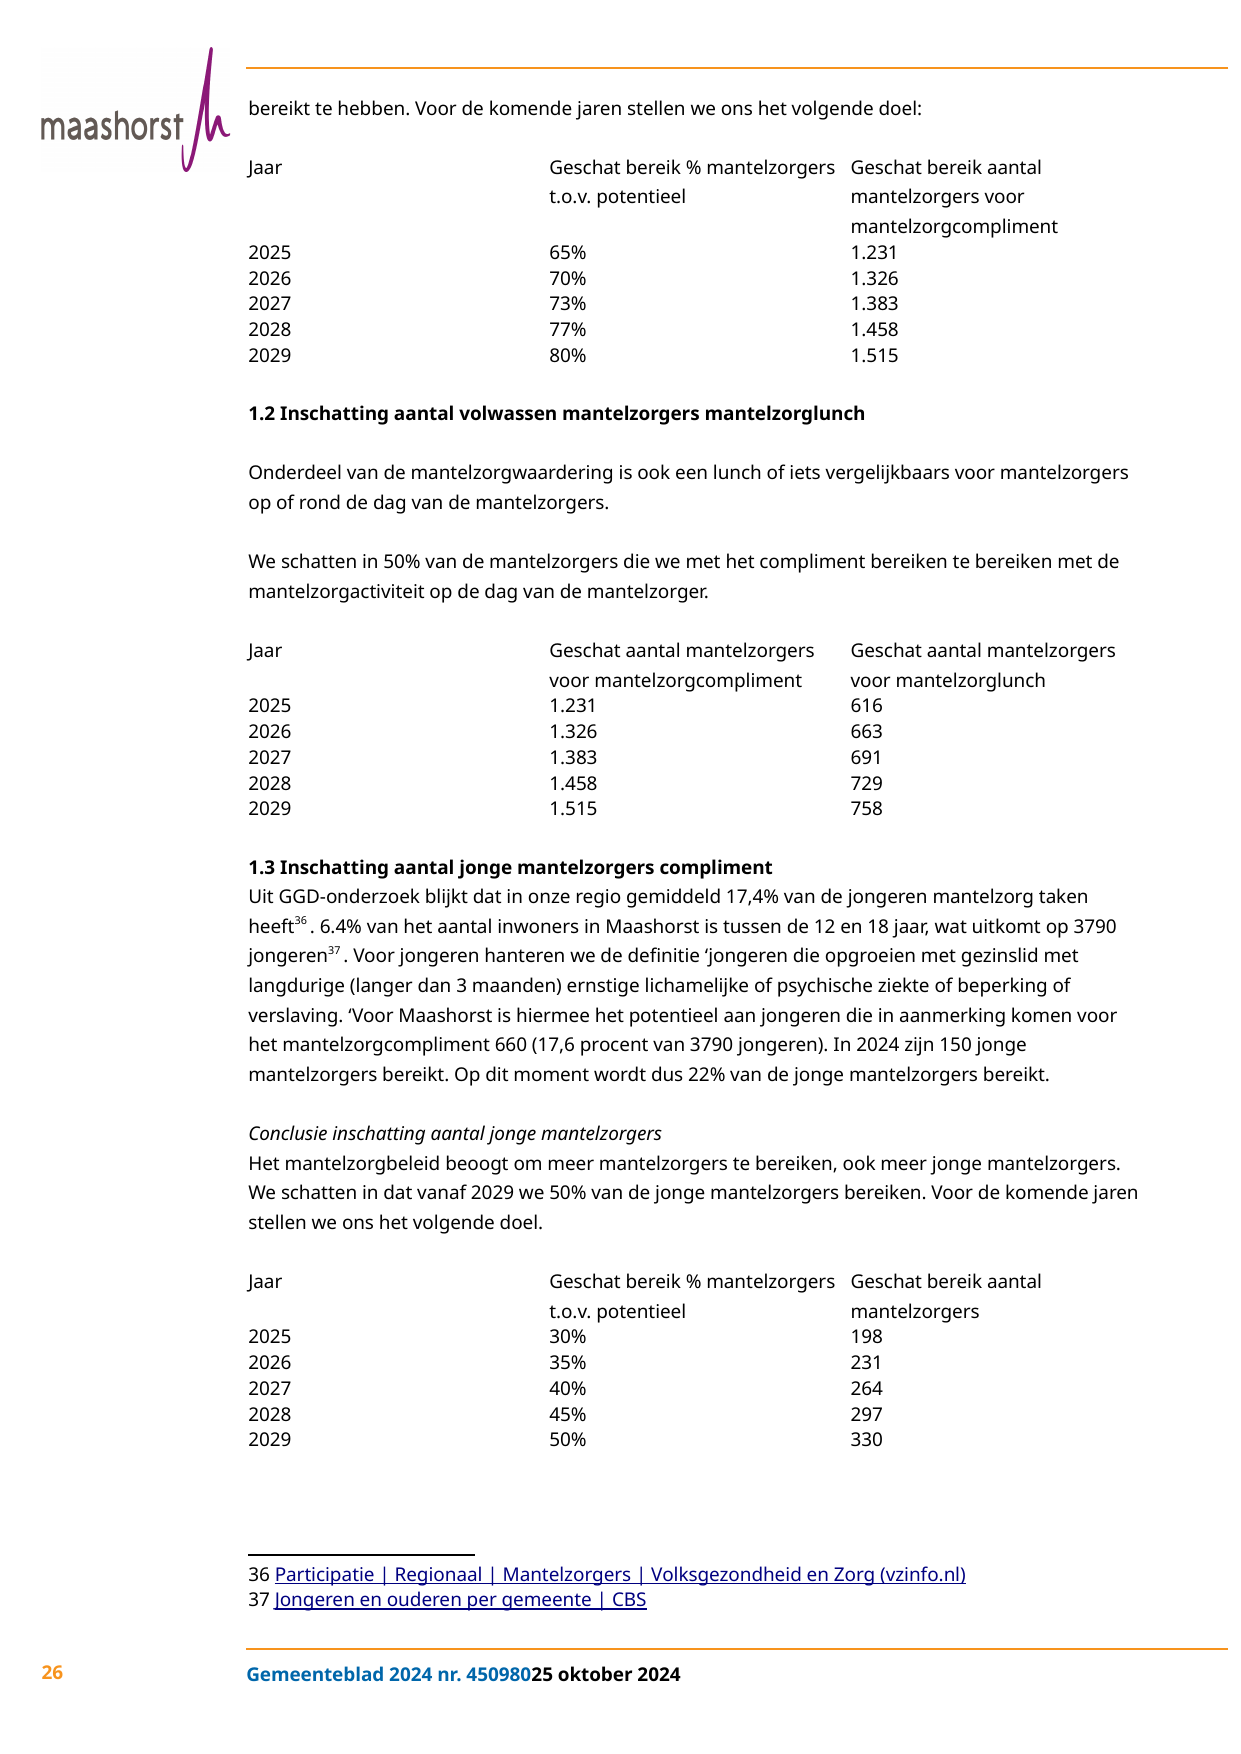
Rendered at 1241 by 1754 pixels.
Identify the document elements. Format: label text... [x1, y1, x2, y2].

table_cell 70% [549, 265, 850, 290]
table_cell 1.383 [850, 290, 1152, 316]
table_cell 729 [850, 770, 1152, 795]
table_cell 2028 [248, 1401, 549, 1426]
table_cell 40% [549, 1375, 850, 1401]
text We schatten in 50% van de mantelzorgers die we met het compliment bereiken te bereiken met de mantelzorgactiviteit op de dag van de mantelzorger. [248, 548, 1152, 604]
table_cell 616 [850, 693, 1152, 718]
table_header Geschat aantal mantelzorgers voor mantelzorglunch [850, 637, 1152, 692]
table_cell 65% [549, 239, 850, 265]
text Uit GGD-onderzoek blijkt dat in onze regio gemiddeld 17,4% van de jongeren mantelzorg taken heeft. 6.4% van het aantal inwoners in Maashorst is tussen de 12 en 18 jaar, wat uitkomt op 3790 jongeren. Voor jongeren hanteren we de definitie ‘jongeren die opgroeien met gezinslid met langdurige (langer dan 3 maanden) ernstige lichamelijke of psychische ziekte of beperking of verslaving. ‘Voor Maashorst is hiermee het potentieel aan jongeren die in aanmerking komen voor het mantelzorgcompliment 660 (17,6 procent van 3790 jongeren). In 2024 zijn 150 jonge mantelzorgers bereikt. Op dit moment wordt dus 22% van de jonge mantelzorgers bereikt. [248, 883, 1152, 1087]
table_cell 2026 [248, 718, 549, 744]
table_cell 2025 [248, 239, 549, 265]
text Onderdeel van de mantelzorgwaardering is ook een lunch of iets vergelijkbaars voor mantelzorgers op of rond de dag van de mantelzorgers. [248, 459, 1152, 515]
table_cell 77% [549, 316, 850, 342]
text Jongeren en ouderen per gemeente | CBS [248, 1586, 1152, 1612]
table_cell 1.326 [549, 718, 850, 744]
table_cell 1.326 [850, 265, 1152, 290]
table_cell 2029 [248, 1426, 549, 1452]
table_cell 50% [549, 1426, 850, 1452]
table_header Geschat aantal mantelzorgers voor mantelzorgcompliment [549, 637, 850, 692]
text Het mantelzorgbeleid beoogt om meer mantelzorgers te bereiken, ook meer jonge mantelzorgers. We schatten in dat vanaf 2029 we 50% van de jonge mantelzorgers bereiken. Voor de komende jaren stellen we ons het volgende doel. [248, 1150, 1152, 1235]
table_cell 2029 [248, 795, 549, 821]
table_cell 198 [850, 1324, 1152, 1349]
text bereikt te hebben. Voor de komende jaren stellen we ons het volgende doel: [248, 95, 1152, 121]
table_header Jaar [248, 154, 549, 239]
table_cell 45% [549, 1401, 850, 1426]
table_cell 2028 [248, 770, 549, 795]
table_cell 1.231 [549, 693, 850, 718]
table_cell 264 [850, 1375, 1152, 1401]
table_cell 80% [549, 342, 850, 368]
table_cell 2027 [248, 1375, 549, 1401]
table_cell 2027 [248, 290, 549, 316]
table_cell 2025 [248, 693, 549, 718]
table_cell 2028 [248, 316, 549, 342]
table_cell 2026 [248, 1349, 549, 1375]
table_cell 1.383 [549, 744, 850, 770]
table_cell 30% [549, 1324, 850, 1349]
table_cell 1.515 [549, 795, 850, 821]
table_header Geschat bereik aantal mantelzorgers voor mantelzorgcompliment [850, 154, 1152, 239]
table_cell 1.231 [850, 239, 1152, 265]
text 1.3 Inschatting aantal jonge mantelzorgers compliment [248, 854, 1152, 880]
table_cell 2027 [248, 744, 549, 770]
table_cell 2029 [248, 342, 549, 368]
table_cell 35% [549, 1349, 850, 1375]
table_cell 297 [850, 1401, 1152, 1426]
text 1.2 Inschatting aantal volwassen mantelzorgers mantelzorglunch [248, 400, 1152, 426]
table_cell 330 [850, 1426, 1152, 1452]
table_header Geschat bereik aantal mantelzorgers [850, 1268, 1152, 1323]
table_cell 2025 [248, 1324, 549, 1349]
table_header Geschat bereik % mantelzorgers t.o.v. potentieel [549, 1268, 850, 1323]
picture [41, 47, 231, 172]
table_cell 758 [850, 795, 1152, 821]
text Participatie | Regionaal | Mantelzorgers | Volksgezondheid en Zorg (vzinfo.nl) [248, 1561, 1152, 1586]
table_header Geschat bereik % mantelzorgers t.o.v. potentieel [549, 154, 850, 239]
table_cell 1.458 [850, 316, 1152, 342]
table_cell 663 [850, 718, 1152, 744]
table_header Jaar [248, 637, 549, 692]
table_header Jaar [248, 1268, 549, 1323]
text Conclusie inschatting aantal jonge mantelzorgers [248, 1120, 1152, 1146]
table_cell 691 [850, 744, 1152, 770]
table_cell 1.515 [850, 342, 1152, 368]
table_cell 1.458 [549, 770, 850, 795]
table_cell 2026 [248, 265, 549, 290]
table_cell 231 [850, 1349, 1152, 1375]
table_cell 73% [549, 290, 850, 316]
